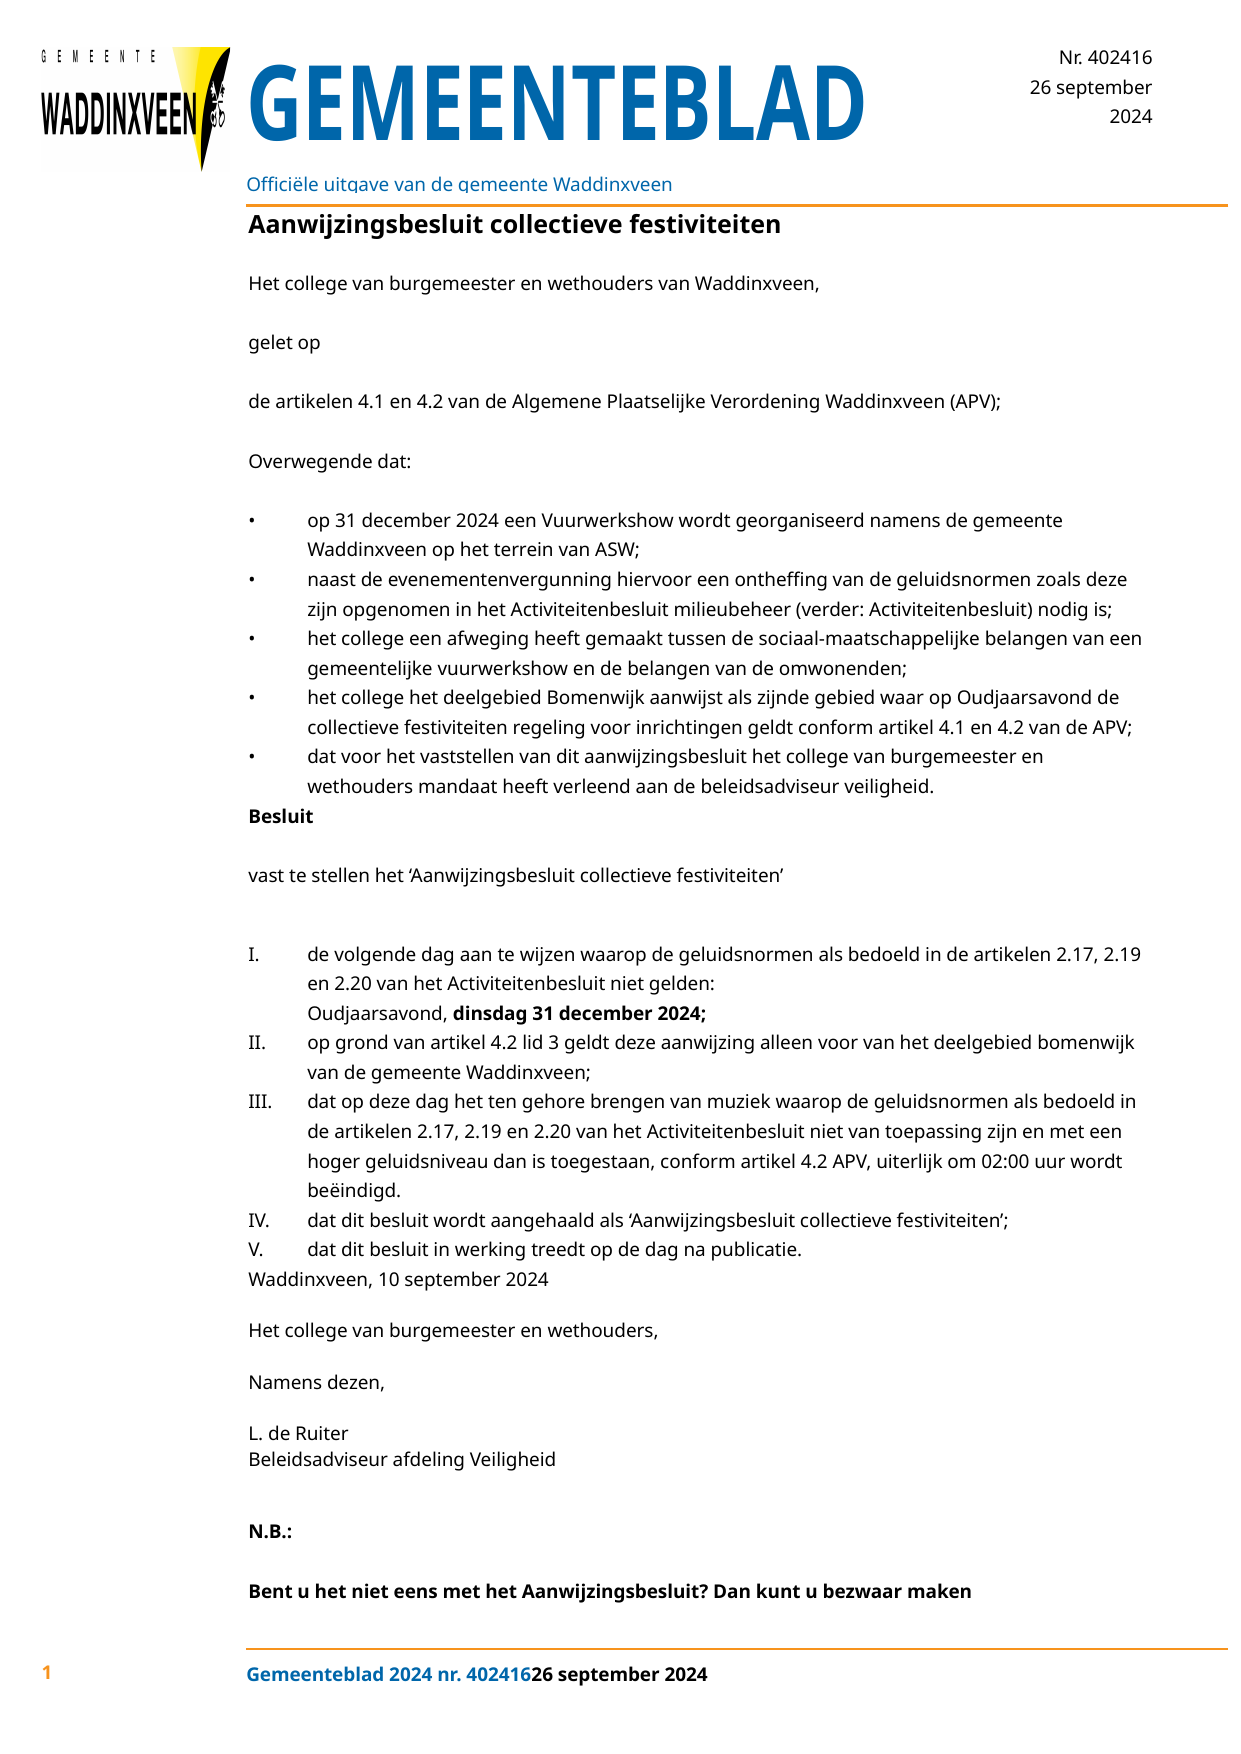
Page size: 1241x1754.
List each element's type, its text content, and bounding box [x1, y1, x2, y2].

text Besluit [248, 803, 1152, 828]
list op grond van artikel 4.2 lid 3 geldt deze aanwijzing alleen voor van het deelgebied bomenwijk van de gemeente Waddinxveen; [248, 1029, 1152, 1085]
text de artikelen 4.1 en 4.2 van de Algemene Plaatselijke Verordening Waddinxveen (APV); [248, 389, 1152, 414]
text L. de Ruiter [248, 1421, 1152, 1446]
list dat dit besluit wordt aangehaald als ‘Aanwijzingsbesluit collectieve festiviteiten’; [248, 1207, 1152, 1233]
text Het college van burgemeester en wethouders, [248, 1318, 1152, 1343]
text N.B.: [248, 1519, 1152, 1544]
text Waddinxveen, 10 september 2024 [248, 1266, 1152, 1292]
text Overwegende dat: [248, 448, 1152, 473]
text Bent u het niet eens met het Aanwijzingsbesluit? Dan kunt u bezwaar maken [248, 1578, 1152, 1603]
text Het college van burgemeester en wethouders van Waddinxveen, [248, 270, 1152, 296]
list op 31 december 2024 een Vuurwerkshow wordt georganiseerd namens de gemeente Waddinxveen op het terrein van ASW; [248, 507, 1152, 562]
list dat voor het vaststellen van dit aanwijzingsbesluit het college van burgemeester en wethouders mandaat heeft verleend aan de beleidsadviseur veiligheid. [248, 744, 1152, 799]
text Namens dezen, [248, 1369, 1152, 1395]
picture [41, 47, 231, 172]
text Beleidsadviseur afdeling Veiligheid [248, 1446, 1152, 1472]
list het college het deelgebied Bomenwijk aanwijst als zijnde gebied waar op Oudjaarsavond de collectieve festiviteiten regeling voor inrichtingen geldt conform artikel 4.1 en 4.2 van de APV; [248, 684, 1152, 740]
list het college een afweging heeft gemaakt tussen de sociaal-maatschappelijke belangen van een gemeentelijke vuurwerkshow en de belangen van de omwonenden; [248, 625, 1152, 681]
text gelet op [248, 329, 1152, 355]
list Oudjaarsavond, dinsdag 31 december 2024; [248, 1000, 1152, 1026]
list de volgende dag aan te wijzen waarop de geluidsnormen als bedoeld in de artikelen 2.17, 2.19 en 2.20 van het Activiteitenbesluit niet gelden: [248, 941, 1152, 996]
list dat dit besluit in werking treedt op de dag na publicatie. [248, 1237, 1152, 1262]
text vast te stellen het ‘Aanwijzingsbesluit collectieve festiviteiten’ [248, 862, 1152, 888]
list naast de evenementenvergunning hiervoor een ontheffing van de geluidsnormen zoals deze zijn opgenomen in het Activiteitenbesluit milieubeheer (verder: Activiteitenbesluit) nodig is; [248, 566, 1152, 621]
text Aanwijzingsbesluit collectieve festiviteiten [248, 207, 1152, 241]
list dat op deze dag het ten gehore brengen van muziek waarop de geluidsnormen als bedoeld in de artikelen 2.17, 2.19 en 2.20 van het Activiteitenbesluit niet van toepassing zijn en met een hoger geluidsniveau dan is toegestaan, conform artikel 4.2 APV, uiterlijk om 02:00 uur wordt beëindigd. [248, 1089, 1152, 1203]
